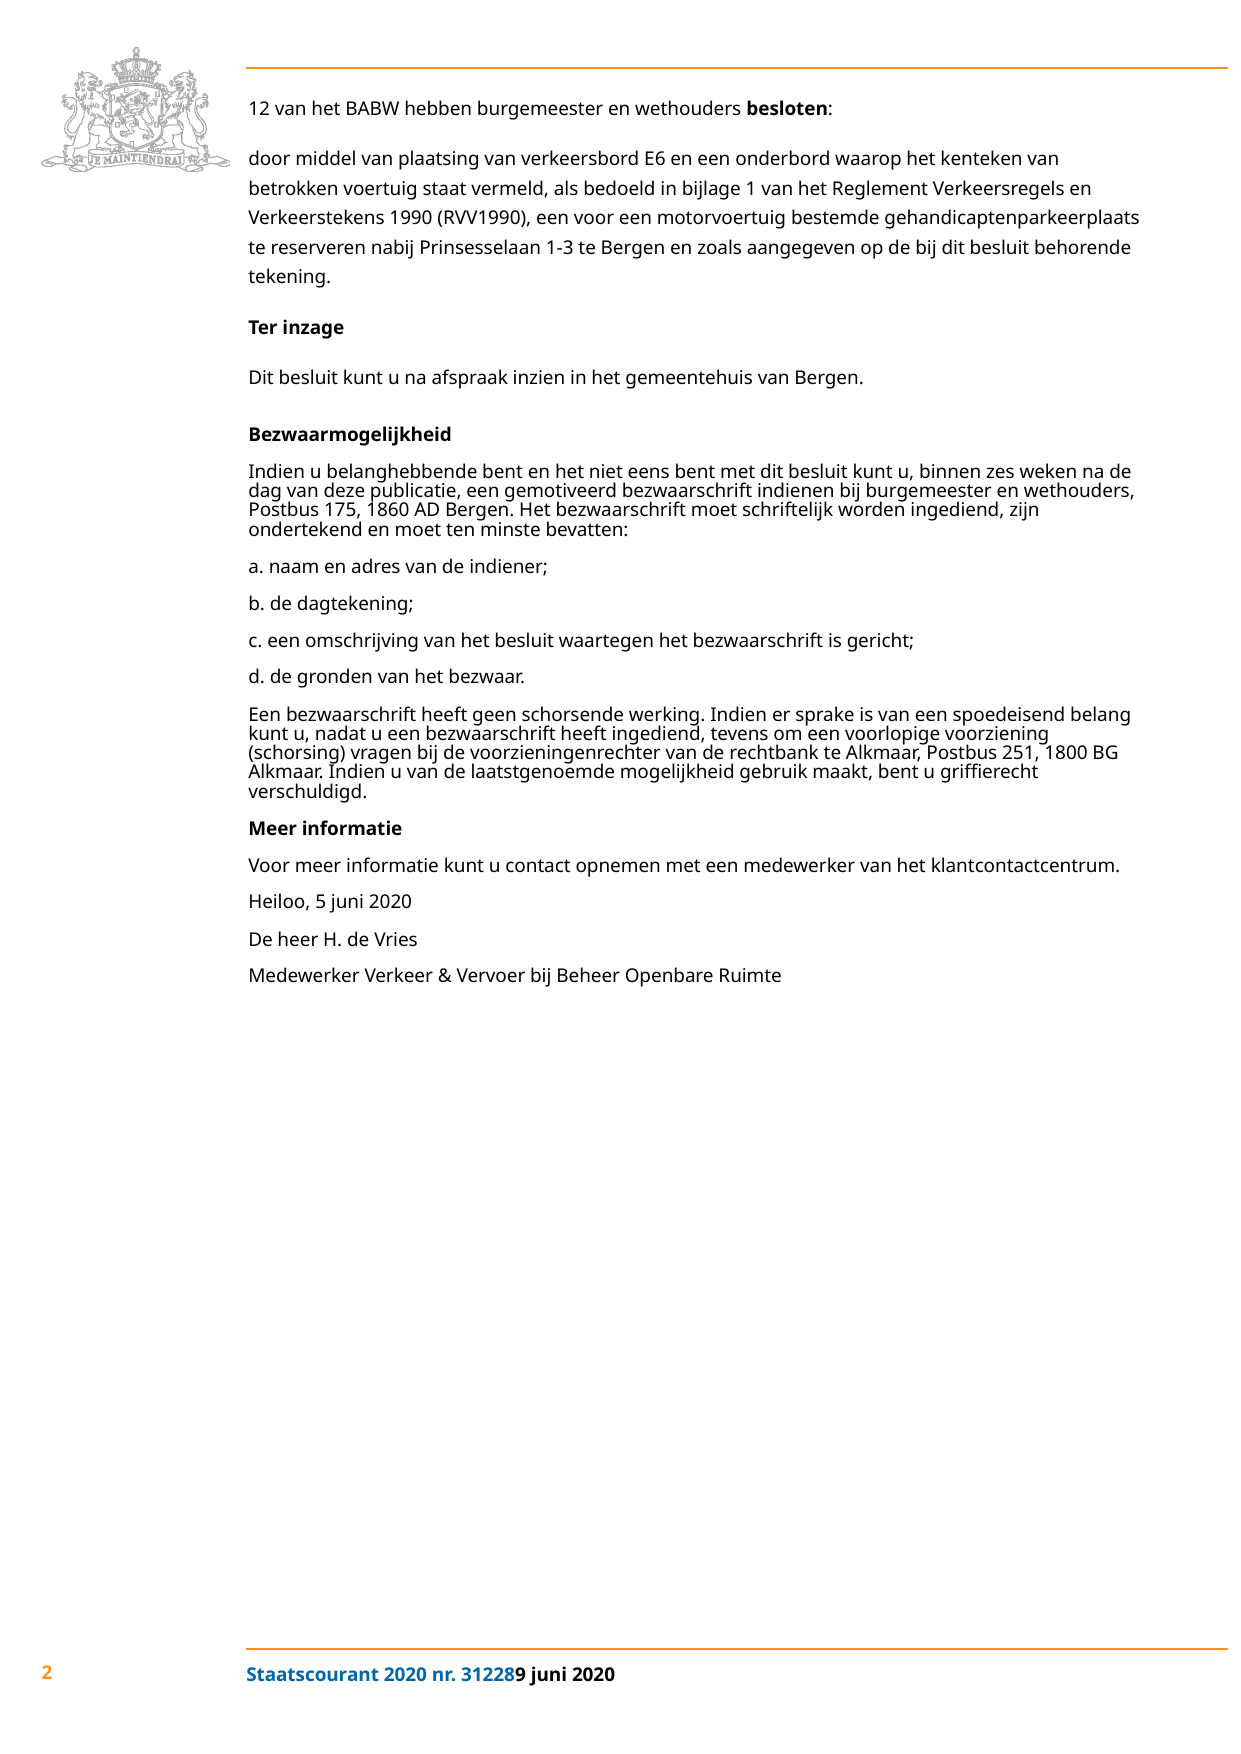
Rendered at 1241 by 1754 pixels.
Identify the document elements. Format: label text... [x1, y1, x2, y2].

text Een bezwaarschrift heeft geen schorsende werking. Indien er sprake is van een spoedeisend belang kunt u, nadat u een bezwaarschrift heeft ingediend, tevens om een voorlopige voorziening (schorsing) vragen bij de voorzieningenrechter van de rechtbank te Alkmaar, Postbus 251, 1800 BG Alkmaar. Indien u van de laatstgenoemde mogelijkheid gebruik maakt, bent u griffierecht verschuldigd. [248, 706, 1152, 802]
text De heer H. de Vries [248, 931, 1152, 950]
text Indien u belanghebbende bent en het niet eens bent met dit besluit kunt u, binnen zes weken na de dag van deze publicatie, een gemotiveerd bezwaarschrift indienen bij burgemeester en wethouders, Postbus 175, 1860 AD Bergen. Het bezwaarschrift moet schriftelijk worden ingediend, zijn ondertekend en moet ten minste bevatten: [248, 463, 1152, 540]
picture [41, 47, 231, 172]
text a. naam en adres van de indiener; [248, 558, 1152, 577]
text Meer informatie [248, 819, 1152, 839]
text c. een omschrijving van het besluit waartegen het bezwaarschrift is gericht; [248, 632, 1152, 651]
text 12 van het BABW hebben burgemeester en wethouders besloten: [248, 95, 1152, 121]
text Dit besluit kunt u na afspraak inzien in het gemeentehuis van Bergen. [248, 364, 1152, 390]
text Bezwaarmogelijkheid [248, 426, 1152, 445]
text door middel van plaatsing van verkeersbord E6 en een onderbord waarop het kenteken van betrokken voertuig staat vermeld, als bedoeld in bijlage 1 van het Reglement Verkeersregels en Verkeerstekens 1990 (RVV1990), een voor een motorvoertuig bestemde gehandicaptenparkeerplaats te reserveren nabij Prinsesselaan 1-3 te Bergen en zoals aangegeven op de bij dit besluit behorende tekening. [248, 145, 1152, 289]
text b. de dagtekening; [248, 594, 1152, 614]
text Voor meer informatie kunt u contact opnemen met een medewerker van het klantcontactcentrum. [248, 857, 1152, 876]
text d. de gronden van het bezwaar. [248, 668, 1152, 688]
text Medewerker Verkeer & Vervoer bij Beheer Openbare Ruimte [248, 967, 1152, 987]
text Heiloo, 5 juni 2020 [248, 893, 1152, 913]
text Ter inzage [248, 314, 1152, 340]
